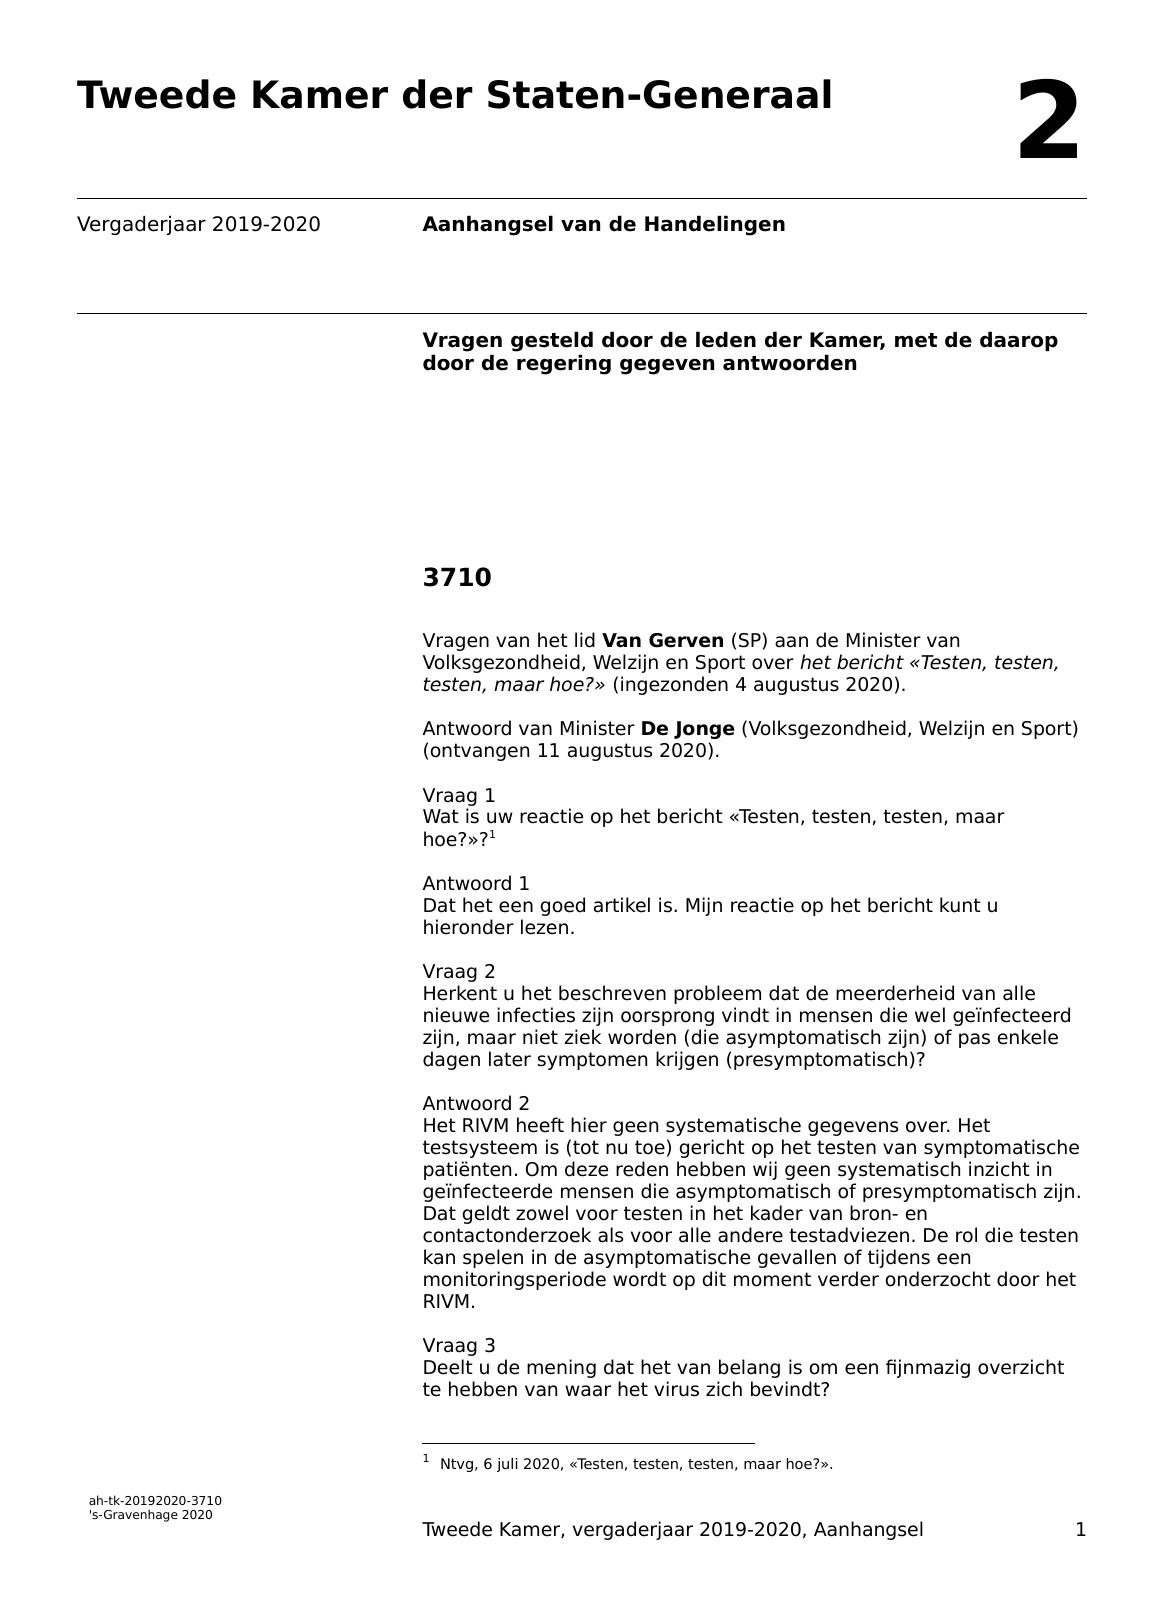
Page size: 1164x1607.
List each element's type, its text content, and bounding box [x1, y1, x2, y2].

text Antwoord 1 [422, 873, 1087, 894]
table_cell Aanhangsel van de Handelingen [422, 199, 1087, 313]
text Antwoord van Minister De Jonge (Volksgezondheid, Welzijn en Sport) (ontvangen 11 augustus 2020). [422, 718, 1087, 762]
text Ntvg, 6 juli 2020, «Testen, testen, testen, maar hoe?». [422, 1452, 1087, 1474]
text Vraag 1 [422, 784, 1087, 806]
text ah-tk-20192020-3710 [88, 1494, 323, 1508]
text Het RIVM heeft hier geen systematische gegevens over. Het testsysteem is (tot nu toe) gericht op het testen van symptomatische patiënten. Om deze reden hebben wij geen systematisch inzicht in geïnfecteerde mensen die asymptomatisch of presymptomatisch zijn. Dat geldt zowel voor testen in het kader van bron- en contactonderzoek als voor alle andere testadviezen. De rol die testen kan spelen in de asymptomatische gevallen of tijdens een monitoringsperiode wordt op dit moment verder onderzocht door het RIVM. [422, 1115, 1087, 1313]
text 's-Gravenhage 2020 [88, 1508, 323, 1522]
text Deelt u de mening dat het van belang is om een fijnmazig overzicht te hebben van waar het virus zich bevindt? [422, 1357, 1087, 1401]
table_cell Vragen gesteld door de leden der Kamer, met de daarop door de regering gegeven antwoorden [422, 314, 1087, 375]
text Wat is uw reactie op het bericht «Testen, testen, testen, maar hoe?»? [422, 806, 1087, 850]
text Dat het een goed artikel is. Mijn reactie op het bericht kunt u hieronder lezen. [422, 894, 1087, 938]
table_header 2 [886, 59, 1087, 198]
table_cell [77, 314, 422, 375]
text Vraag 2 [422, 961, 1087, 983]
text Vragen van het lid Van Gerven (SP) aan de Minister van Volksgezondheid, Welzijn en Sport over het bericht «Testen, testen, testen, maar hoe?» (ingezonden 4 augustus 2020). [422, 630, 1087, 696]
text Antwoord 2 [422, 1093, 1087, 1115]
text Herkent u het beschreven probleem dat de meerderheid van alle nieuwe infecties zijn oorsprong vindt in mensen die wel geïnfecteerd zijn, maar niet ziek worden (die asymptomatisch zijn) of pas enkele dagen later symptomen krijgen (presymptomatisch)? [422, 983, 1087, 1071]
table_header Tweede Kamer der Staten-Generaal [77, 59, 886, 198]
table_cell Vergaderjaar 2019-2020 [77, 199, 422, 313]
text Vraag 3 [422, 1335, 1087, 1357]
text 3710 [422, 563, 1087, 592]
